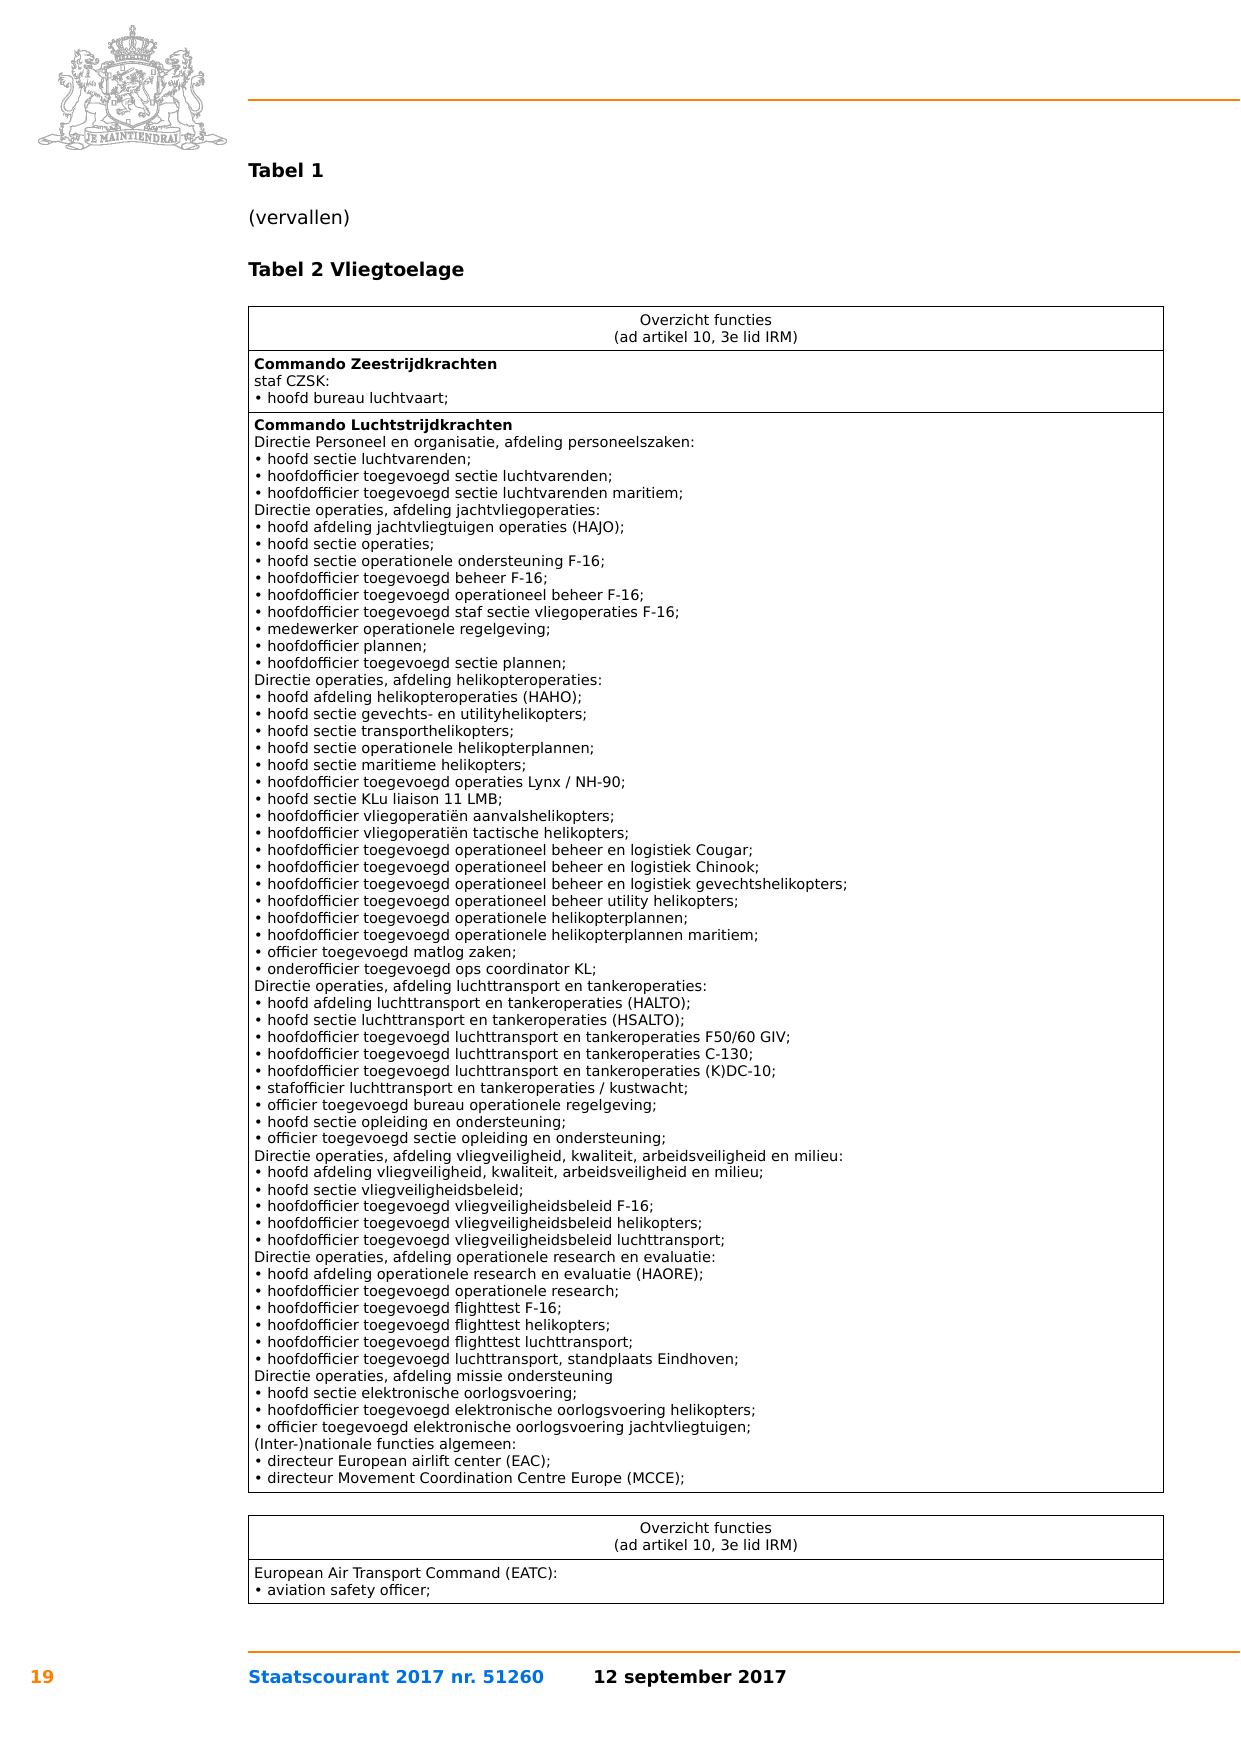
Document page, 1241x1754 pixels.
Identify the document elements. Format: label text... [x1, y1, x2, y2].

text (vervallen) [248, 207, 1163, 229]
table_cell European Air Transport Command (EATC): • aviation safety officer; [249, 1560, 1163, 1603]
subtitle Tabel 1 [248, 160, 1163, 182]
table_header Overzicht functies (ad artikel 10, 3e lid IRM) [249, 307, 1163, 350]
table_cell Commando Luchtstrijdkrachten Directie Personeel en organisatie, afdeling personeelszaken: • hoofd sectie luchtvarenden; • hoofdofficier toegevoegd sectie luchtvarenden; • hoofdofficier toegevoegd sectie luchtvarenden maritiem; Directie operaties, afdeling jachtvliegoperaties: • hoofd afdeling jachtvliegtuigen operaties (HAJO); • hoofd sectie operaties; • hoofd sectie operationele ondersteuning F-16; • hoofdofficier toegevoegd beheer F-16; • hoofdofficier toegevoegd operationeel beheer F-16; • hoofdofficier toegevoegd staf sectie vliegoperaties F-16; • medewerker operationele regelgeving; • hoofdofficier plannen; • hoofdofficier toegevoegd sectie plannen; Directie operaties, afdeling helikopteroperaties: • hoofd afdeling helikopteroperaties (HAHO); • hoofd sectie gevechts- en utilityhelikopters; • hoofd sectie transporthelikopters; • hoofd sectie operationele helikopterplannen; • hoofd sectie maritieme helikopters; • hoofdofficier toegevoegd operaties Lynx / NH-90; • hoofd sectie KLu liaison 11 LMB; • hoofdofficier vliegoperatiën aanvalshelikopters; • hoofdofficier vliegoperatiën tactische helikopters; • hoofdofficier toegevoegd operationeel beheer en logistiek Cougar; • hoofdofficier toegevoegd operationeel beheer en logistiek Chinook; • hoofdofficier toegevoegd operationeel beheer en logistiek gevechtshelikopters; • hoofdofficier toegevoegd operationeel beheer utility helikopters; • hoofdofficier toegevoegd operationele helikopterplannen; • hoofdofficier toegevoegd operationele helikopterplannen maritiem; • officier toegevoegd matlog zaken; • onderofficier toegevoegd ops coordinator KL; Directie operaties, afdeling luchttransport en tankeroperaties: • hoofd afdeling luchttransport en tankeroperaties (HALTO); • hoofd sectie luchttransport en tankeroperaties (HSALTO); • hoofdofficier toegevoegd luchttransport en tankeroperaties F50/60 GIV; • hoofdofficier toegevoegd luchttransport en tankeroperaties C-130; • hoofdofficier toegevoegd luchttransport en tankeroperaties (K)DC-10; • stafofficier luchttransport en tankeroperaties / kustwacht; • officier toegevoegd bureau operationele regelgeving; • hoofd sectie opleiding en ondersteuning; • officier toegevoegd sectie opleiding en ondersteuning; Directie operaties, afdeling vliegveiligheid, kwaliteit, arbeidsveiligheid en milieu: • hoofd afdeling vliegveiligheid, kwaliteit, arbeidsveiligheid en milieu; • hoofd sectie vliegveiligheidsbeleid; • hoofdofficier toegevoegd vliegveiligheidsbeleid F-16; • hoofdofficier toegevoegd vliegveiligheidsbeleid helikopters; • hoofdofficier toegevoegd vliegveiligheidsbeleid luchttransport; Directie operaties, afdeling operationele research en evaluatie: • hoofd afdeling operationele research en evaluatie (HAORE); • hoofdofficier toegevoegd operationele research; • hoofdofficier toegevoegd flighttest F-16; • hoofdofficier toegevoegd flighttest helikopters; • hoofdofficier toegevoegd flighttest luchttransport; • hoofdofficier toegevoegd luchttransport, standplaats Eindhoven; Directie operaties, afdeling missie ondersteuning • hoofd sectie elektronische oorlogsvoering; • hoofdofficier toegevoegd elektronische oorlogsvoering helikopters; • officier toegevoegd elektronische oorlogsvoering jachtvliegtuigen; (Inter-)nationale functies algemeen: • directeur European airlift center (EAC); • directeur Movement Coordination Centre Europe (MCCE); [249, 413, 1163, 1492]
table_header Overzicht functies (ad artikel 10, 3e lid IRM) [249, 1516, 1163, 1559]
table_cell Commando Zeestrijdkrachten staf CZSK: • hoofd bureau luchtvaart; [249, 351, 1163, 412]
picture [38, 25, 227, 150]
subtitle Tabel 2 Vliegtoelage [248, 259, 1163, 281]
